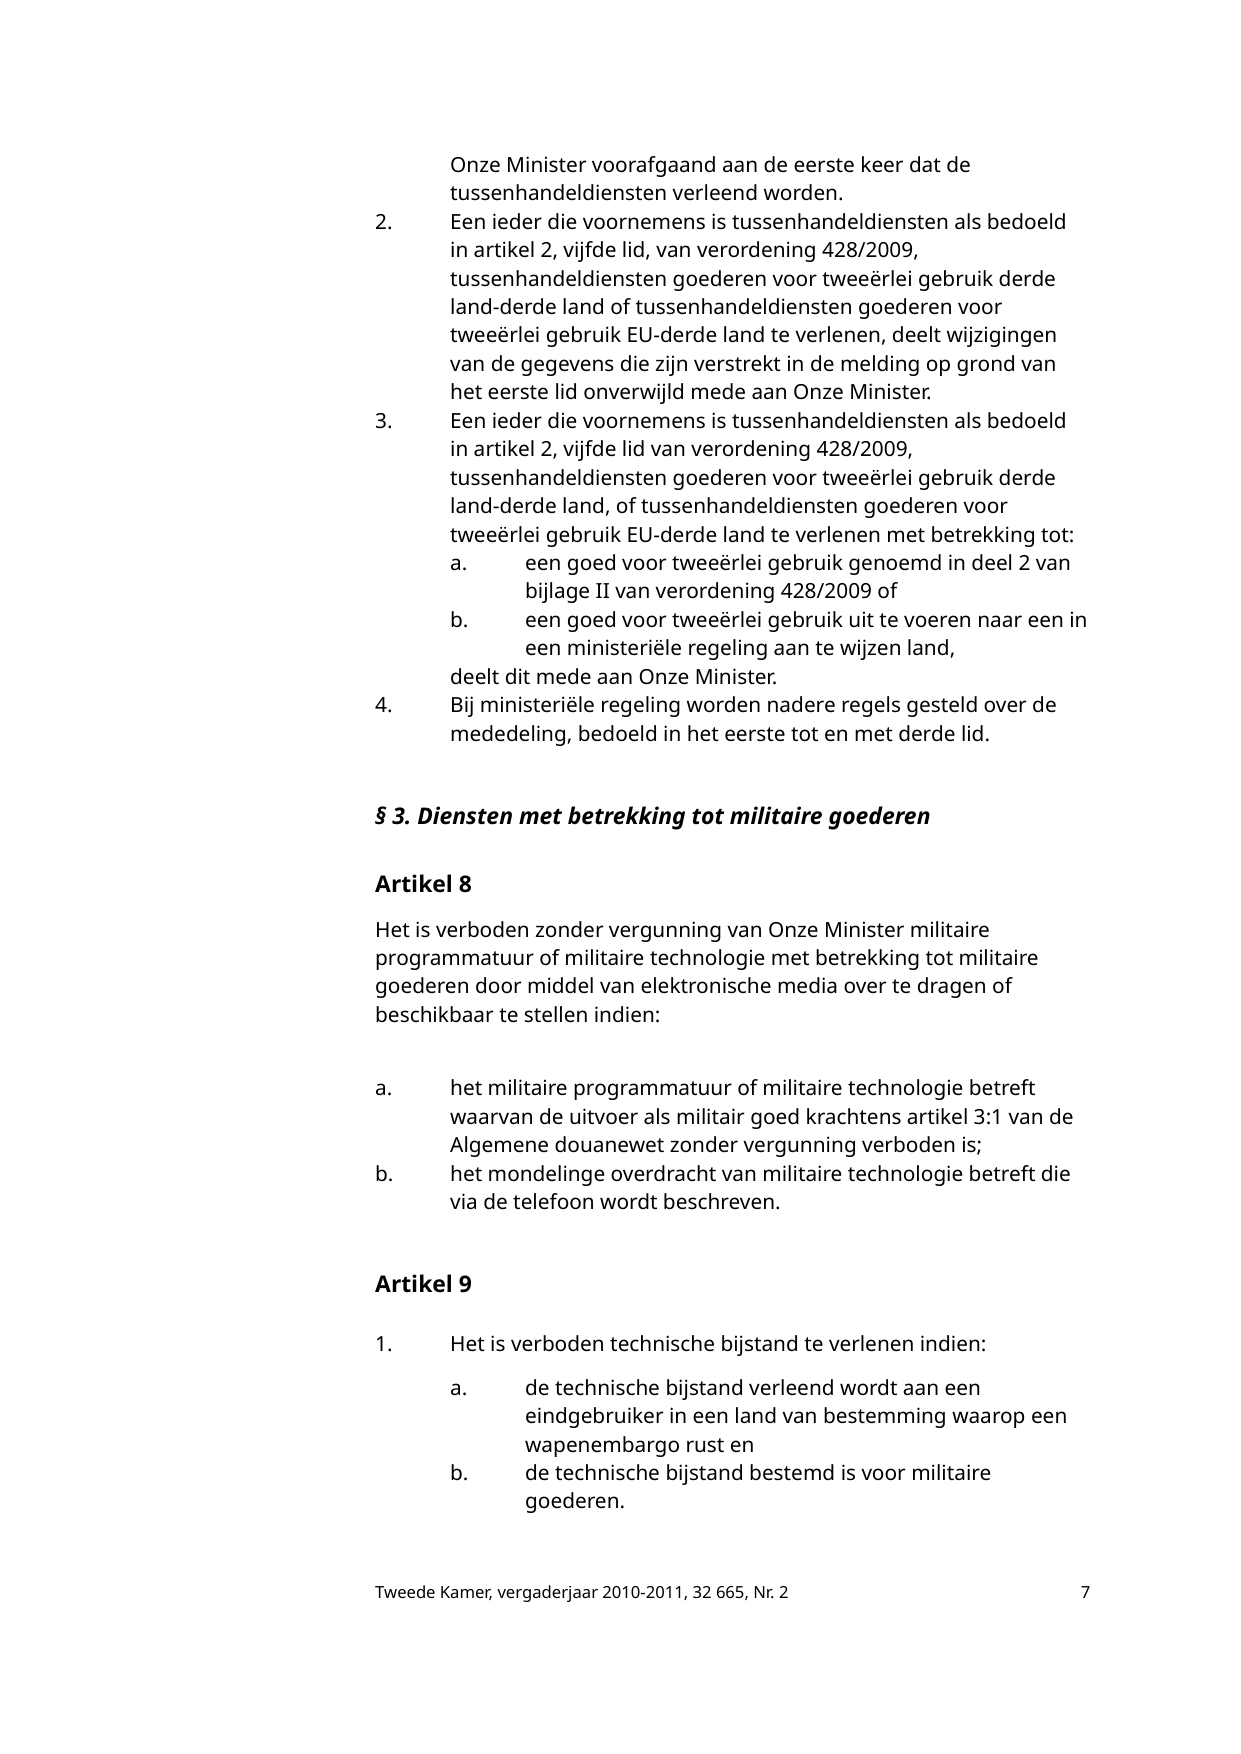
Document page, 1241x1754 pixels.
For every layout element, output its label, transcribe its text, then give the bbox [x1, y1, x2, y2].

list het militaire programmatuur of militaire technologie betreft waarvan de uitvoer als militair goed krachtens artikel 3:1 van de Algemene douanewet zonder vergunning verboden is; [375, 1073, 1090, 1159]
list de technische bijstand verleend wordt aan een eindgebruiker in een land van bestemming waarop een wapenembargo rust en [450, 1373, 1090, 1458]
list Een ieder die voornemens is tussenhandeldiensten als bedoeld in artikel 2, vijfde lid van verordening 428/2009, tussenhandeldiensten goederen voor tweeërlei gebruik derde land-derde land, of tussenhandeldiensten goederen voor tweeërlei gebruik EU-derde land te verlenen met betrekking tot: [375, 406, 1090, 548]
list Een ieder die voornemens is tussenhandeldiensten als bedoeld in artikel 2, vijfde lid, van verordening 428/2009, tussenhandeldiensten goederen voor tweeërlei gebruik derde land-derde land of tussenhandeldiensten goederen voor tweeërlei gebruik EU-derde land te verlenen, deelt wijzigingen van de gegevens die zijn verstrekt in de melding op grond van het eerste lid onverwijld mede aan Onze Minister. [375, 207, 1090, 406]
list een goed voor tweeërlei gebruik uit te voeren naar een in een ministeriële regeling aan te wijzen land, [450, 605, 1090, 662]
list Het is verboden technische bijstand te verlenen indien: [375, 1329, 1090, 1358]
list Bij ministeriële regeling worden nadere regels gesteld over de mededeling, bedoeld in het eerste tot en met derde lid. [375, 690, 1090, 747]
list de technische bijstand bestemd is voor militaire goederen. [450, 1458, 1090, 1515]
subtitle Artikel 9 [375, 1268, 1090, 1299]
list deelt dit mede aan Onze Minister. [375, 662, 1090, 690]
list Onze Minister voorafgaand aan de eerste keer dat de tussenhandeldiensten verleend worden. [375, 150, 1090, 207]
text Het is verboden zonder vergunning van Onze Minister militaire programmatuur of militaire technologie met betrekking tot militaire goederen door middel van elektronische media over te dragen of beschikbaar te stellen indien: [375, 915, 1090, 1028]
subtitle Artikel 8 [375, 868, 1090, 900]
subtitle § 3. Diensten met betrekking tot militaire goederen [375, 800, 1090, 831]
list het mondelinge overdracht van militaire technologie betreft die via de telefoon wordt beschreven. [375, 1159, 1090, 1216]
list een goed voor tweeërlei gebruik genoemd in deel 2 van bijlage II van verordening 428/2009 of [450, 548, 1090, 605]
